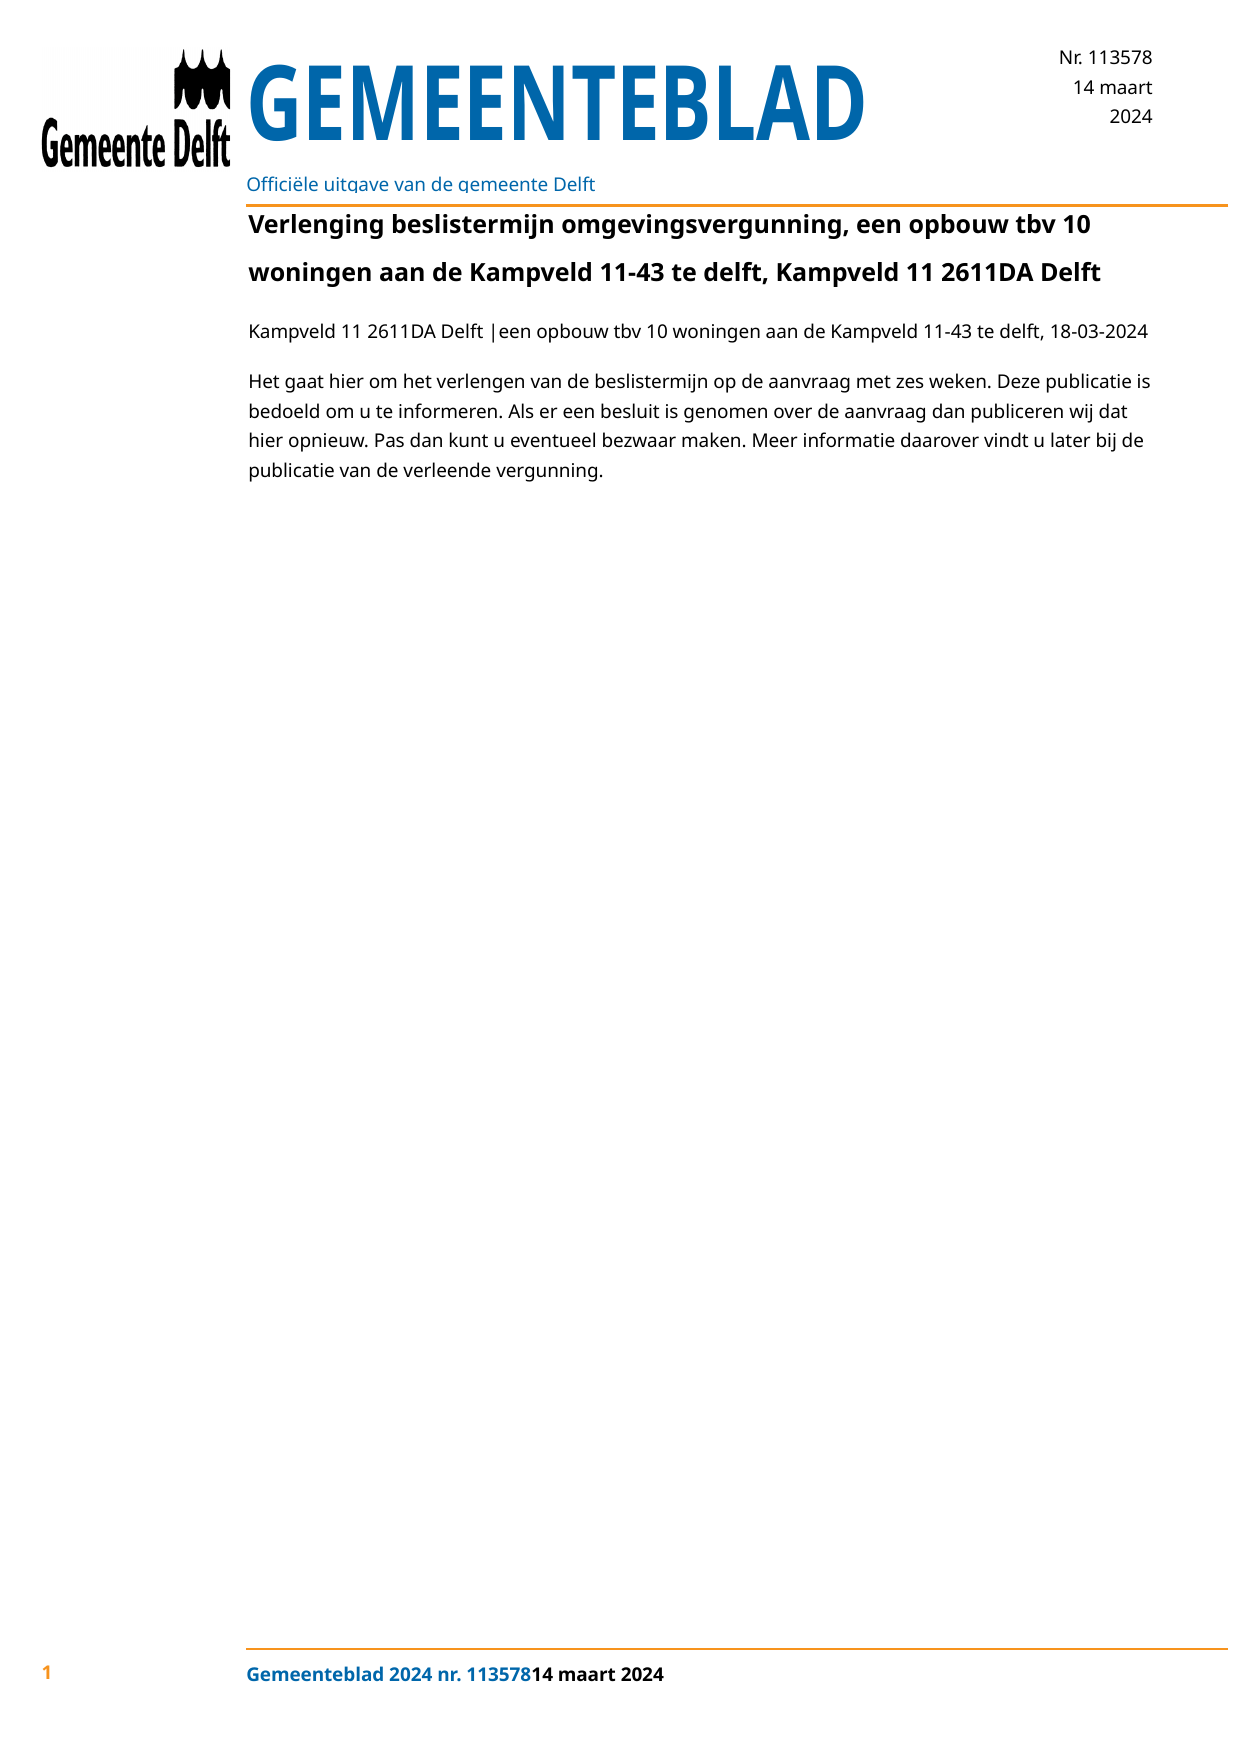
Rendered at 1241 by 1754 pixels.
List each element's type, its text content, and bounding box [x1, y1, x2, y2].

text Kampveld 11 2611DA Delft |een opbouw tbv 10 woningen aan de Kampveld 11-43 te delft, 18-03-2024 [248, 318, 1152, 344]
picture [41, 47, 231, 172]
text Het gaat hier om het verlengen van de beslistermijn op de aanvraag met zes weken. Deze publicatie is bedoeld om u te informeren. Als er een besluit is genomen over de aanvraag dan publiceren wij dat hier opnieuw. Pas dan kunt u eventueel bezwaar maken. Meer informatie daarover vindt u later bij de publicatie van de verleende vergunning. [248, 368, 1152, 483]
text Verlenging beslistermijn omgevingsvergunning, een opbouw tbv 10 woningen aan de Kampveld 11-43 te delft, Kampveld 11 2611DA Delft [248, 207, 1152, 288]
